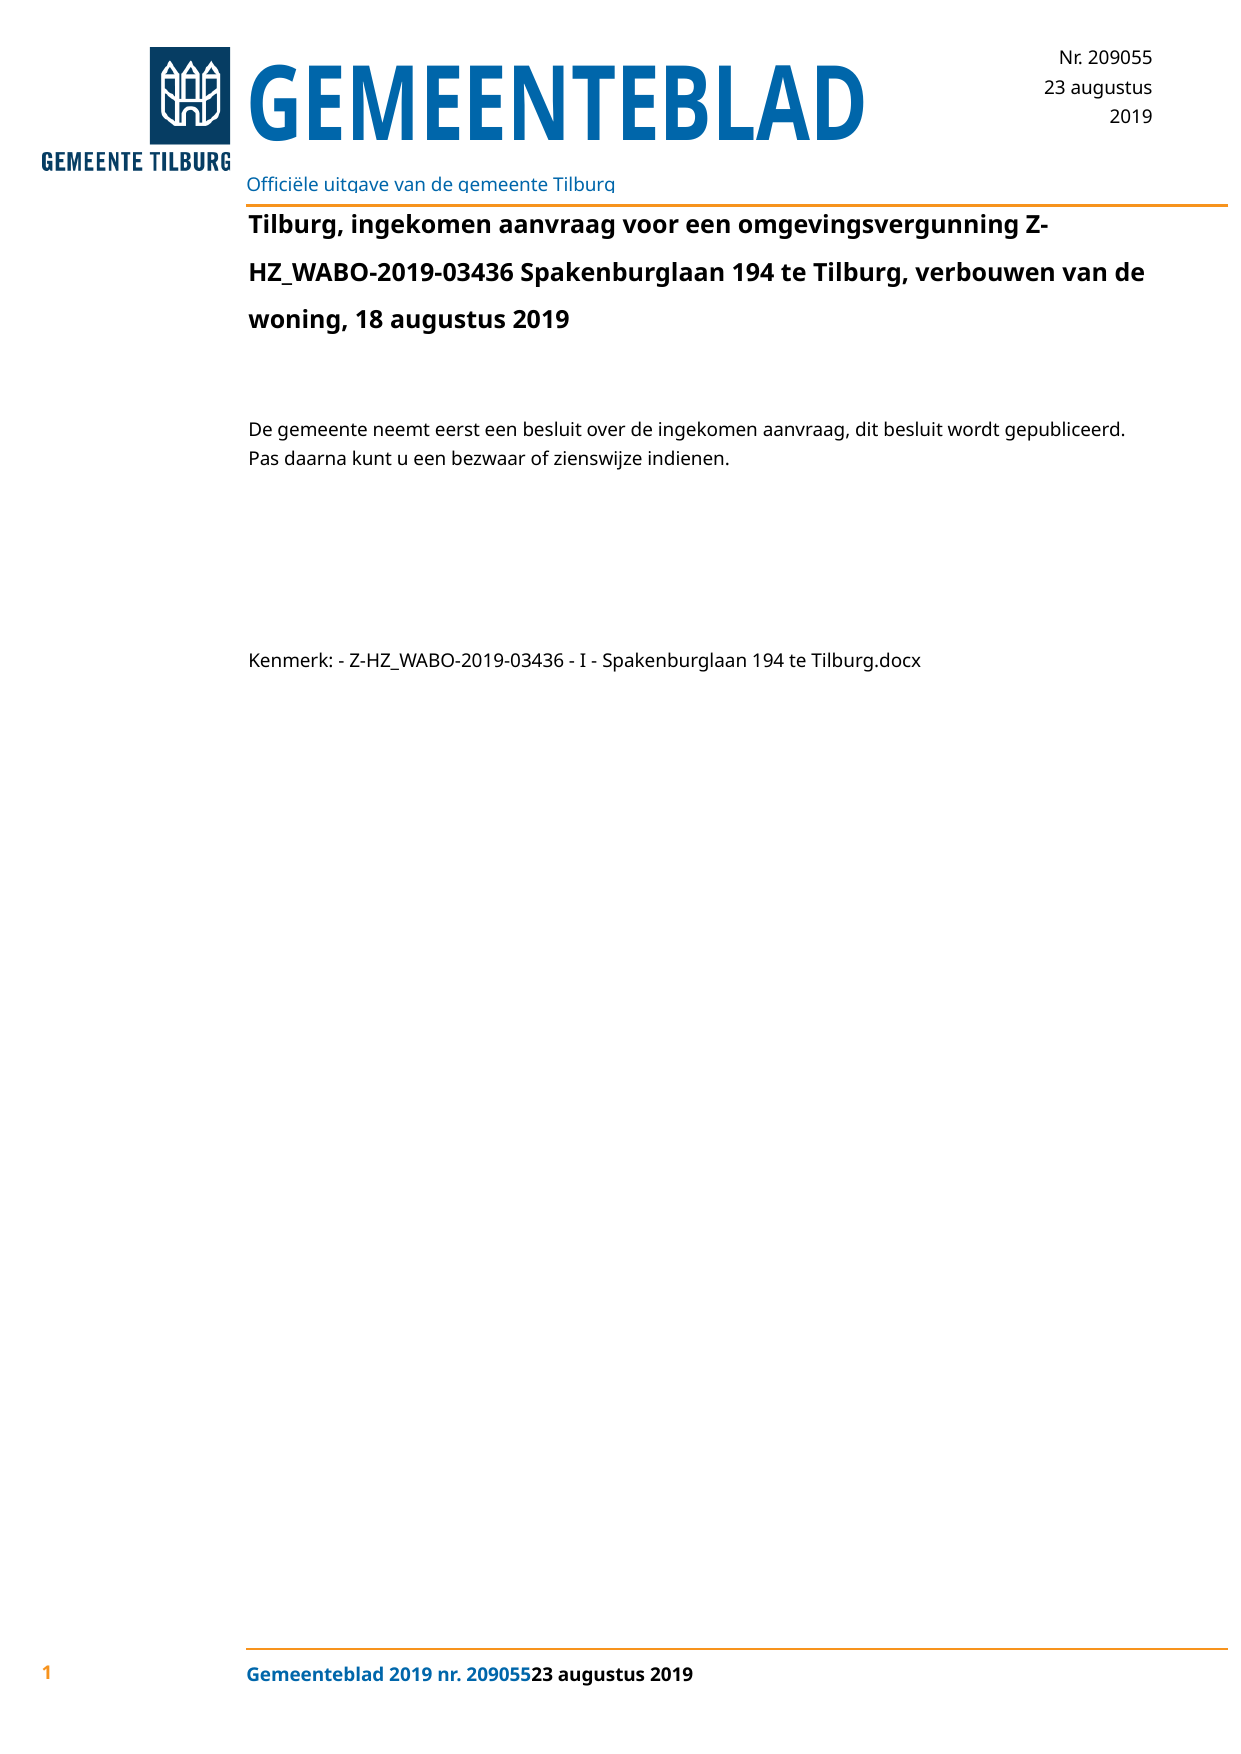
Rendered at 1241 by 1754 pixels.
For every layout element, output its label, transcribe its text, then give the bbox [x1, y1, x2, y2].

text Kenmerk: - Z-HZ_WABO-2019-03436 - I - Spakenburglaan 194 te Tilburg.docx [248, 647, 1152, 673]
picture [41, 47, 231, 172]
text De gemeente neemt eerst een besluit over de ingekomen aanvraag, dit besluit wordt gepubliceerd. Pas daarna kunt u een bezwaar of zienswijze indienen. [248, 416, 1152, 471]
text Tilburg, ingekomen aanvraag voor een omgevingsvergunning Z-HZ_WABO-2019-03436 Spakenburglaan 194 te Tilburg, verbouwen van de woning, 18 augustus 2019 [248, 207, 1152, 336]
